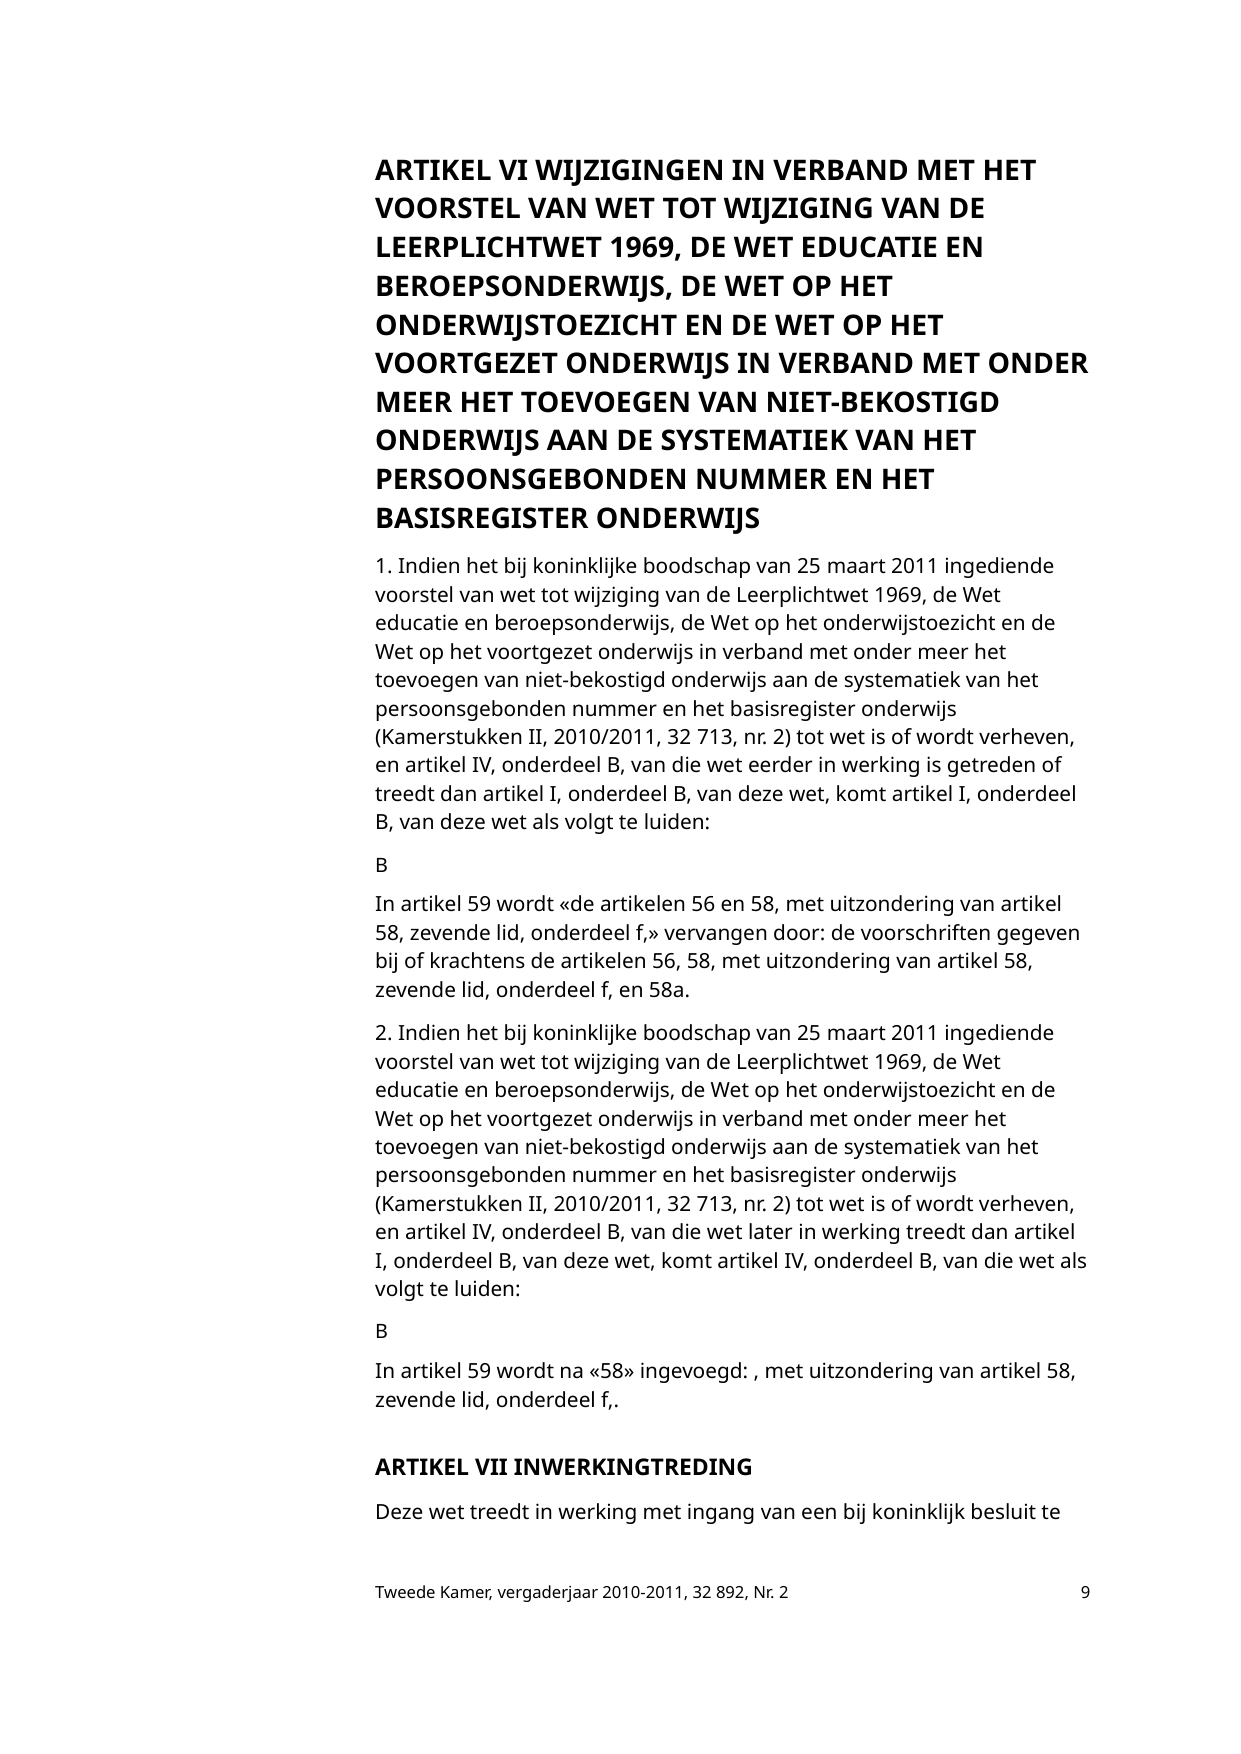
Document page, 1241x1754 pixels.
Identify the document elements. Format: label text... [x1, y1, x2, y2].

text 1. Indien het bij koninklijke boodschap van 25 maart 2011 ingediende voorstel van wet tot wijziging van de Leerplichtwet 1969, de Wet educatie en beroepsonderwijs, de Wet op het onderwijstoezicht en de Wet op het voortgezet onderwijs in verband met onder meer het toevoegen van niet-bekostigd onderwijs aan de systematiek van het persoonsgebonden nummer en het basisregister onderwijs (Kamerstukken II, 2010/2011, 32 713, nr. 2) tot wet is of wordt verheven, en artikel IV, onderdeel B, van die wet eerder in werking is getreden of treedt dan artikel I, onderdeel B, van deze wet, komt artikel I, onderdeel B, van deze wet als volgt te luiden: [375, 551, 1090, 836]
subtitle ARTIKEL VII INWERKINGTREDING [375, 1451, 1090, 1482]
text In artikel 59 wordt na «58» ingevoegd: , met uitzondering van artikel 58, zevende lid, onderdeel f,. [375, 1356, 1090, 1413]
text 2. Indien het bij koninklijke boodschap van 25 maart 2011 ingediende voorstel van wet tot wijziging van de Leerplichtwet 1969, de Wet educatie en beroepsonderwijs, de Wet op het onderwijstoezicht en de Wet op het voortgezet onderwijs in verband met onder meer het toevoegen van niet-bekostigd onderwijs aan de systematiek van het persoonsgebonden nummer en het basisregister onderwijs (Kamerstukken II, 2010/2011, 32 713, nr. 2) tot wet is of wordt verheven, en artikel IV, onderdeel B, van die wet later in werking treedt dan artikel I, onderdeel B, van deze wet, komt artikel IV, onderdeel B, van die wet als volgt te luiden: [375, 1018, 1090, 1303]
text Deze wet treedt in werking met ingang van een bij koninklijk besluit te [375, 1497, 1090, 1526]
subtitle ARTIKEL VI WIJZIGINGEN IN VERBAND MET HET VOORSTEL VAN WET TOT WIJZIGING VAN DE LEERPLICHTWET 1969, DE WET EDUCATIE EN BEROEPSONDERWIJS, DE WET OP HET ONDERWIJSTOEZICHT EN DE WET OP HET VOORTGEZET ONDERWIJS IN VERBAND MET ONDER MEER HET TOEVOEGEN VAN NIET-BEKOSTIGD ONDERWIJS AAN DE SYSTEMATIEK VAN HET PERSOONSGEBONDEN NUMMER EN HET BASISREGISTER ONDERWIJS [375, 150, 1090, 536]
text In artikel 59 wordt «de artikelen 56 en 58, met uitzondering van artikel 58, zevende lid, onderdeel f,» vervangen door: de voorschriften gegeven bij of krachtens de artikelen 56, 58, met uitzondering van artikel 58, zevende lid, onderdeel f, en 58a. [375, 889, 1090, 1003]
text B [375, 851, 1090, 878]
text B [375, 1318, 1090, 1345]
